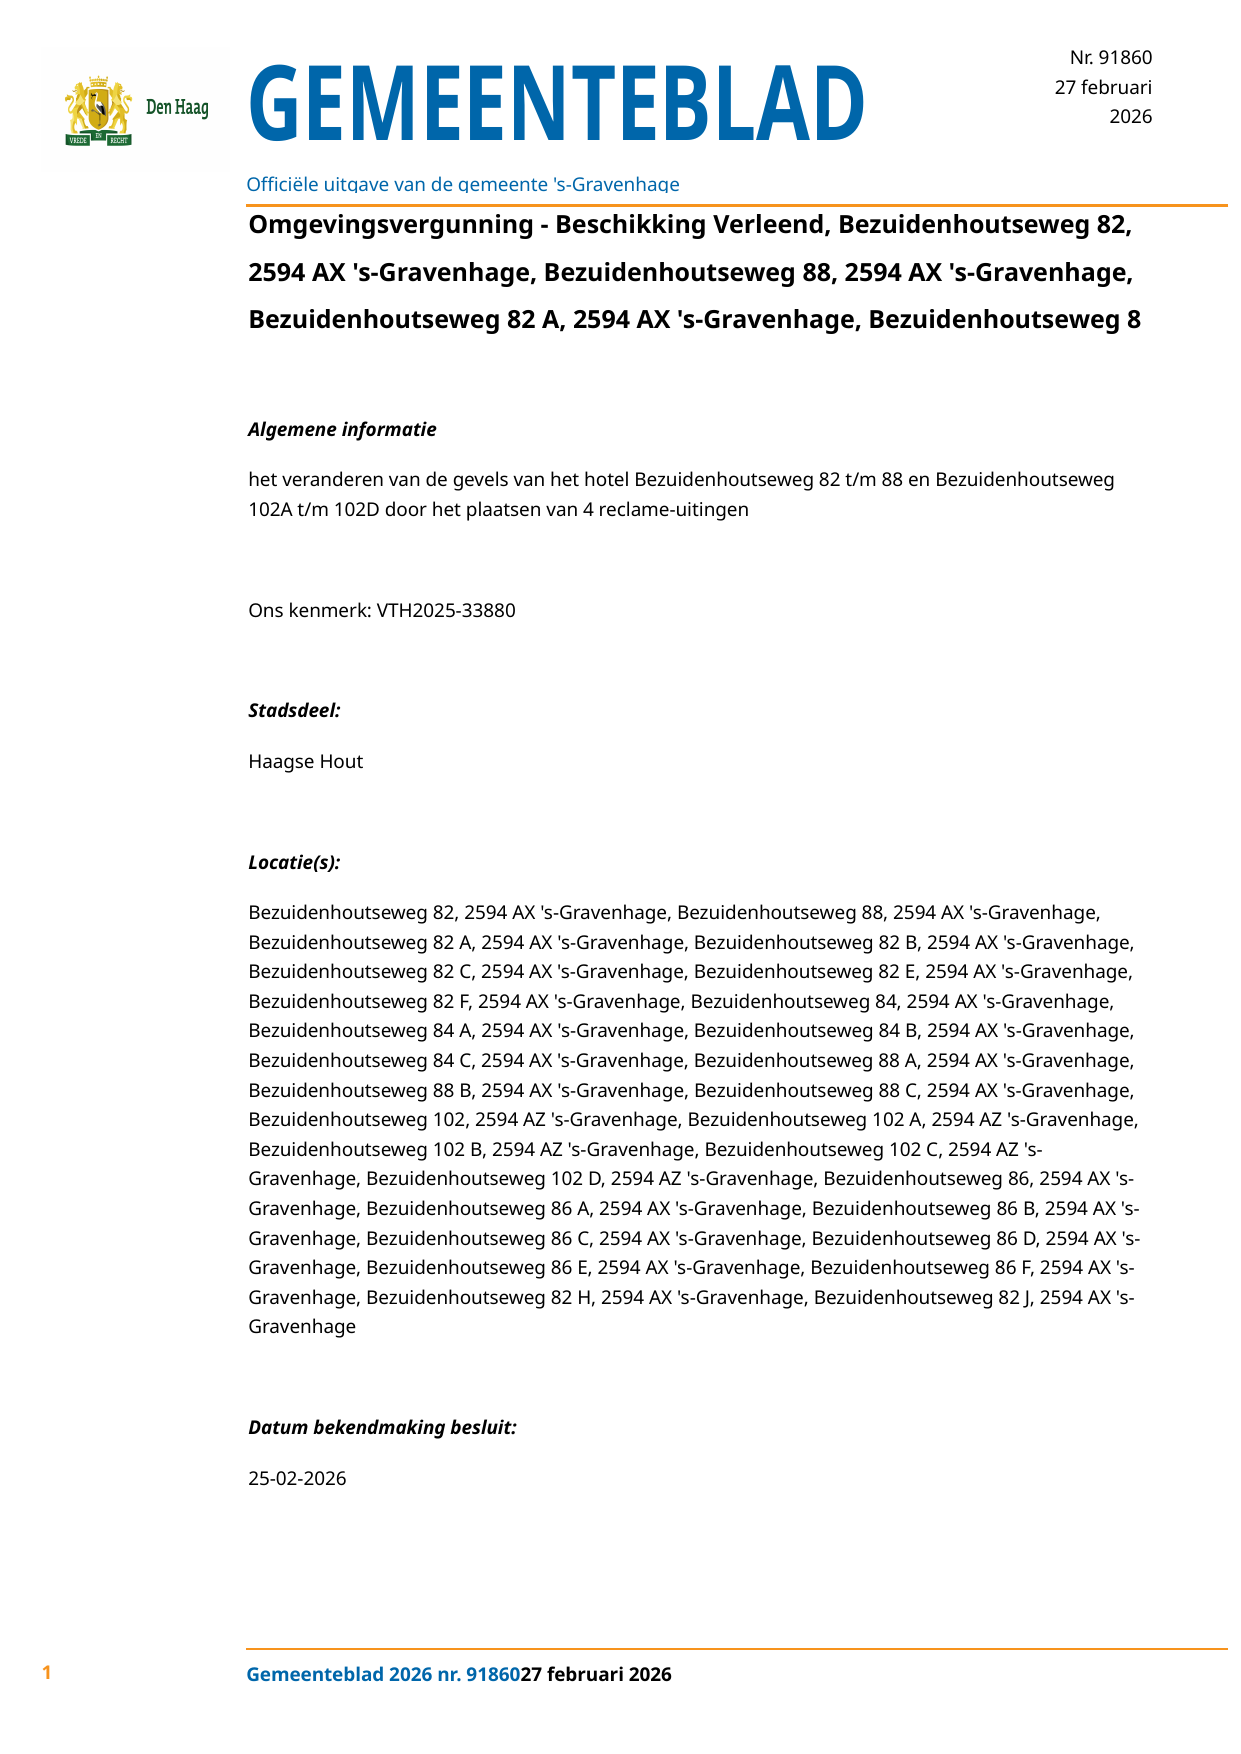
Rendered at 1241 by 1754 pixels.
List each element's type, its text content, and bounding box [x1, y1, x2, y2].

text 25-02-2026 [248, 1465, 1152, 1490]
text Bezuidenhoutseweg 82, 2594 AX 's-Gravenhage, Bezuidenhoutseweg 88, 2594 AX 's-Gravenhage, Bezuidenhoutseweg 82 A, 2594 AX 's-Gravenhage, Bezuidenhoutseweg 82 B, 2594 AX 's-Gravenhage, Bezuidenhoutseweg 82 C, 2594 AX 's-Gravenhage, Bezuidenhoutseweg 82 E, 2594 AX 's-Gravenhage, Bezuidenhoutseweg 82 F, 2594 AX 's-Gravenhage, Bezuidenhoutseweg 84, 2594 AX 's-Gravenhage, Bezuidenhoutseweg 84 A, 2594 AX 's-Gravenhage, Bezuidenhoutseweg 84 B, 2594 AX 's-Gravenhage, Bezuidenhoutseweg 84 C, 2594 AX 's-Gravenhage, Bezuidenhoutseweg 88 A, 2594 AX 's-Gravenhage, Bezuidenhoutseweg 88 B, 2594 AX 's-Gravenhage, Bezuidenhoutseweg 88 C, 2594 AX 's-Gravenhage, Bezuidenhoutseweg 102, 2594 AZ 's-Gravenhage, Bezuidenhoutseweg 102 A, 2594 AZ 's-Gravenhage, Bezuidenhoutseweg 102 B, 2594 AZ 's-Gravenhage, Bezuidenhoutseweg 102 C, 2594 AZ 's-Gravenhage, Bezuidenhoutseweg 102 D, 2594 AZ 's-Gravenhage, Bezuidenhoutseweg 86, 2594 AX 's-Gravenhage, Bezuidenhoutseweg 86 A, 2594 AX 's-Gravenhage, Bezuidenhoutseweg 86 B, 2594 AX 's-Gravenhage, Bezuidenhoutseweg 86 C, 2594 AX 's-Gravenhage, Bezuidenhoutseweg 86 D, 2594 AX 's-Gravenhage, Bezuidenhoutseweg 86 E, 2594 AX 's-Gravenhage, Bezuidenhoutseweg 86 F, 2594 AX 's-Gravenhage, Bezuidenhoutseweg 82 H, 2594 AX 's-Gravenhage, Bezuidenhoutseweg 82 J, 2594 AX 's-Gravenhage [248, 899, 1152, 1339]
text Omgevingsvergunning - Beschikking Verleend, Bezuidenhoutseweg 82, 2594 AX 's-Gravenhage, Bezuidenhoutseweg 88, 2594 AX 's-Gravenhage, Bezuidenhoutseweg 82 A, 2594 AX 's-Gravenhage, Bezuidenhoutseweg 8 [248, 207, 1152, 336]
text Datum bekendmaking besluit: [248, 1414, 1152, 1440]
text Stadsdeel: [248, 698, 1152, 723]
text Haagse Hout [248, 748, 1152, 774]
text het veranderen van de gevels van het hotel Bezuidenhoutseweg 82 t/m 88 en Bezuidenhoutseweg 102A t/m 102D door het plaatsen van 4 reclame-uitingen [248, 466, 1152, 522]
text Ons kenmerk: VTH2025-33880 [248, 597, 1152, 622]
text Locatie(s): [248, 849, 1152, 874]
picture [41, 47, 231, 172]
text Algemene informatie [248, 416, 1152, 442]
